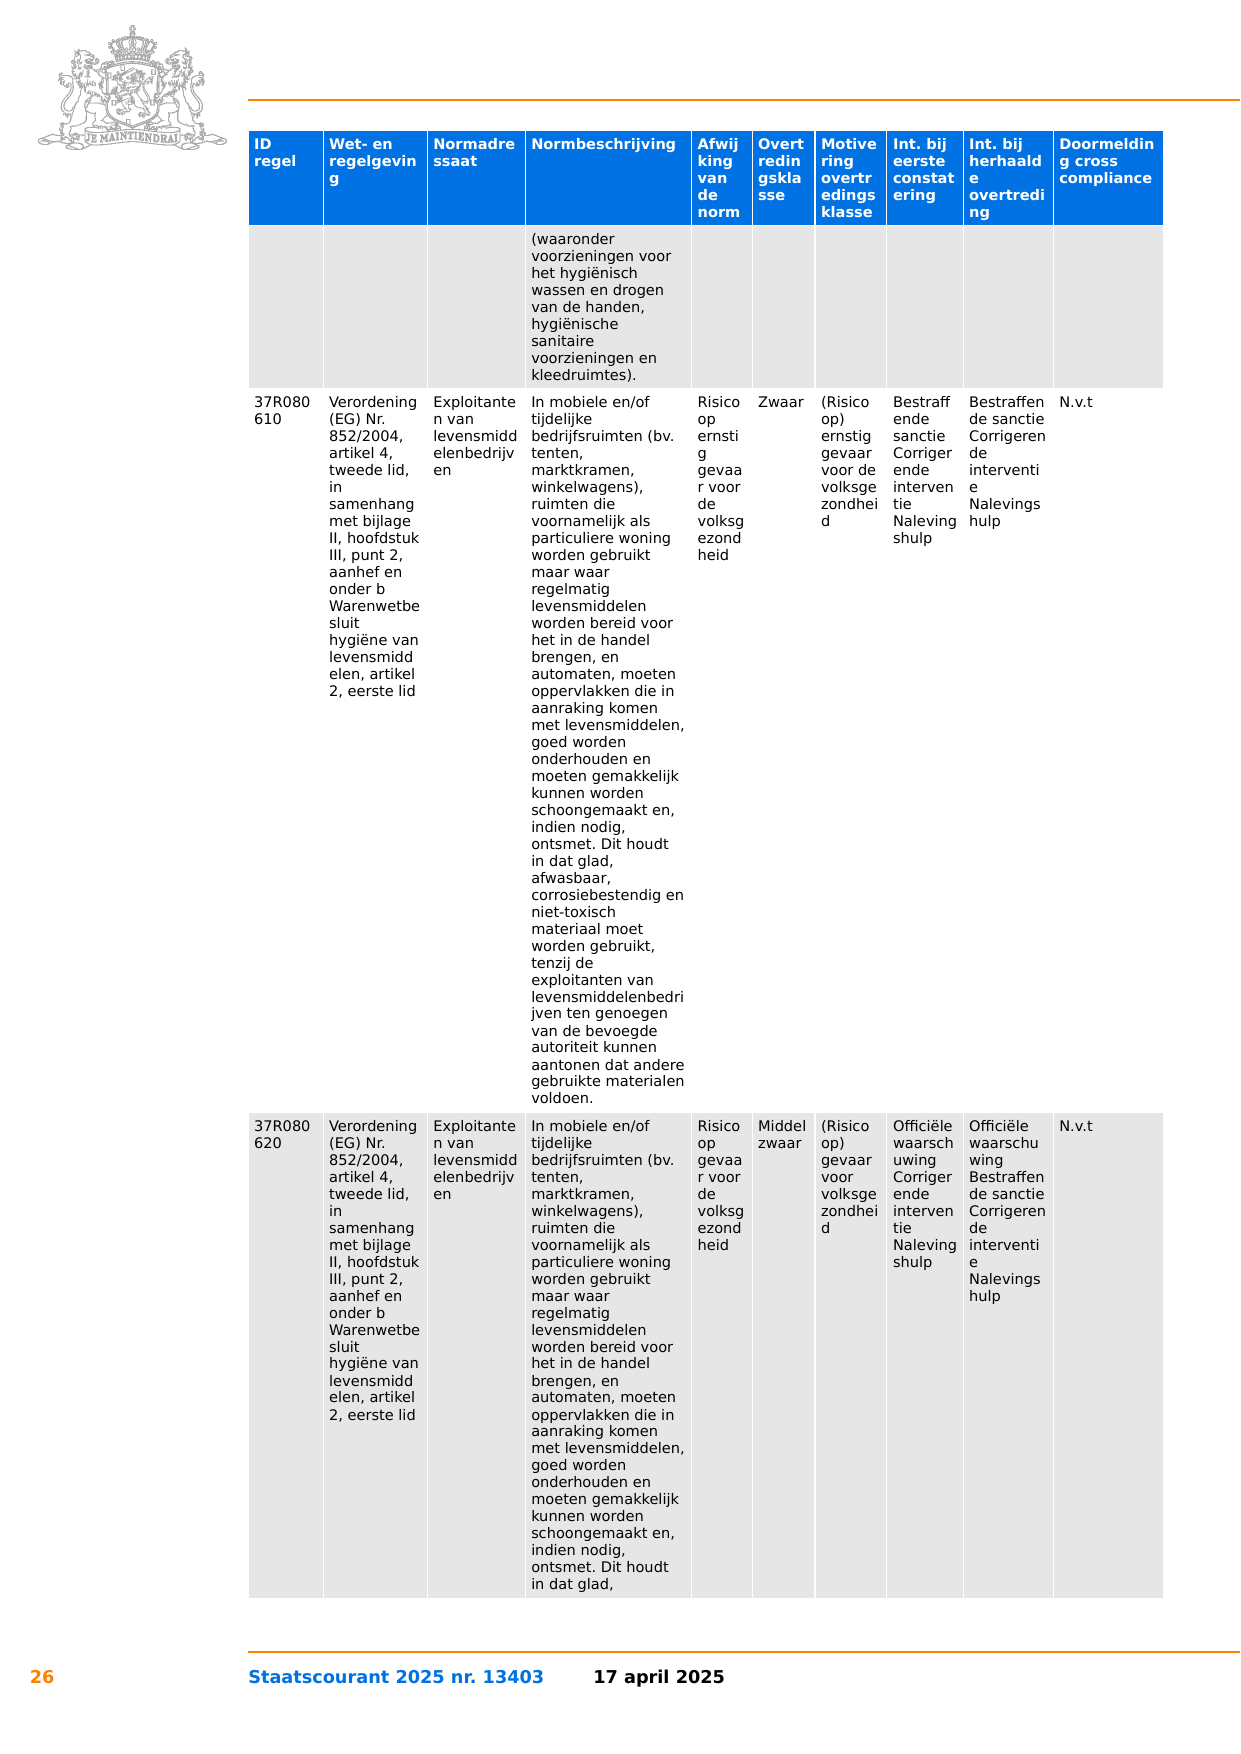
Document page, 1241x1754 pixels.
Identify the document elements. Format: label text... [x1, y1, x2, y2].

table_header Overtredingsklasse [753, 131, 814, 225]
table_cell (Risico op) ernstig gevaar voor de volksgezondheid [816, 390, 886, 1112]
table_cell Exploitanten van levensmiddelenbedrijven [428, 1113, 525, 1598]
table_cell In mobiele en/of tijdelijke bedrijfsruimten (bv. tenten, marktkramen, winkelwagens), ruimten die voornamelijk als particuliere woning worden gebruikt maar waar regelmatig levensmiddelen worden bereid voor het in de handel brengen, en automaten, moeten oppervlakken die in aanraking komen met levensmiddelen, goed worden onderhouden en moeten gemakkelijk kunnen worden schoongemaakt en, indien nodig, ontsmet. Dit houdt in dat glad, [526, 1113, 691, 1598]
table_cell Middelzwaar [753, 1113, 814, 1598]
table_cell In mobiele en/of tijdelijke bedrijfsruimten (bv. tenten, marktkramen, winkelwagens), ruimten die voornamelijk als particuliere woning worden gebruikt maar waar regelmatig levensmiddelen worden bereid voor het in de handel brengen, en automaten, moeten oppervlakken die in aanraking komen met levensmiddelen, goed worden onderhouden en moeten gemakkelijk kunnen worden schoongemaakt en, indien nodig, ontsmet. Dit houdt in dat glad, afwasbaar, corrosiebestendig en niet-toxisch materiaal moet worden gebruikt, tenzij de exploitanten van levensmiddelenbedrijven ten genoegen van de bevoegde autoriteit kunnen aantonen dat andere gebruikte materialen voldoen. [526, 390, 691, 1112]
table_header Int. bij eerste constatering [887, 131, 963, 225]
table_cell 37R080610 [249, 390, 323, 1112]
picture [38, 25, 227, 150]
table_cell N.v.t [1054, 390, 1163, 1112]
table_cell Verordening (EG) Nr. 852/2004, artikel 4, tweede lid, in samenhang met bijlage II, hoofdstuk III, punt 2, aanhef en onder b Warenwetbesluit hygiëne van levensmiddelen, artikel 2, eerste lid [324, 1113, 427, 1598]
table_header Normbeschrijving [526, 131, 691, 225]
table_cell Verordening (EG) Nr. 852/2004, artikel 4, tweede lid, in samenhang met bijlage II, hoofdstuk III, punt 2, aanhef en onder b Warenwetbesluit hygiëne van levensmiddelen, artikel 2, eerste lid [324, 390, 427, 1112]
table_cell [324, 226, 427, 388]
table_cell Officiële waarschuwing Corrigerende interventie Nalevingshulp [887, 1113, 963, 1598]
table_cell Officiële waarschuwing Bestraffende sanctie Corrigerende interventie Nalevingshulp [964, 1113, 1053, 1598]
table_cell Bestraffende sanctie Corrigerende interventie Nalevingshulp [887, 390, 963, 1112]
table_cell [249, 226, 323, 388]
table_cell [692, 226, 752, 388]
table_header Afwijking van de norm [692, 131, 752, 225]
table_cell [1054, 226, 1163, 388]
table_cell Risico op ernstig gevaar voor de volksgezondheid [692, 390, 752, 1112]
table_header Int. bij herhaalde overtreding [964, 131, 1053, 225]
table_header Wet- en regelgeving [324, 131, 427, 225]
table_header Motivering overtredingsklasse [816, 131, 886, 225]
table_header Doormelding cross compliance [1054, 131, 1163, 225]
table_cell [964, 226, 1053, 388]
table_cell [887, 226, 963, 388]
table_cell Zwaar [753, 390, 814, 1112]
table_cell 37R080620 [249, 1113, 323, 1598]
table_cell [816, 226, 886, 388]
table_cell N.v.t [1054, 1113, 1163, 1598]
table_cell [428, 226, 525, 388]
table_cell [753, 226, 814, 388]
table_cell (Risico op) gevaar voor volksgezondheid [816, 1113, 886, 1598]
table_cell Bestraffende sanctie Corrigerende interventie Nalevingshulp [964, 390, 1053, 1112]
table_header Normadressaat [428, 131, 525, 225]
table_cell Risico op gevaar voor de volksgezondheid [692, 1113, 752, 1598]
table_cell Exploitanten van levensmiddelenbedrijven [428, 390, 525, 1112]
table_cell (waaronder voorzieningen voor het hygiënisch wassen en drogen van de handen, hygiënische sanitaire voorzieningen en kleedruimtes). [526, 226, 691, 388]
table_header ID regel [249, 131, 323, 225]
